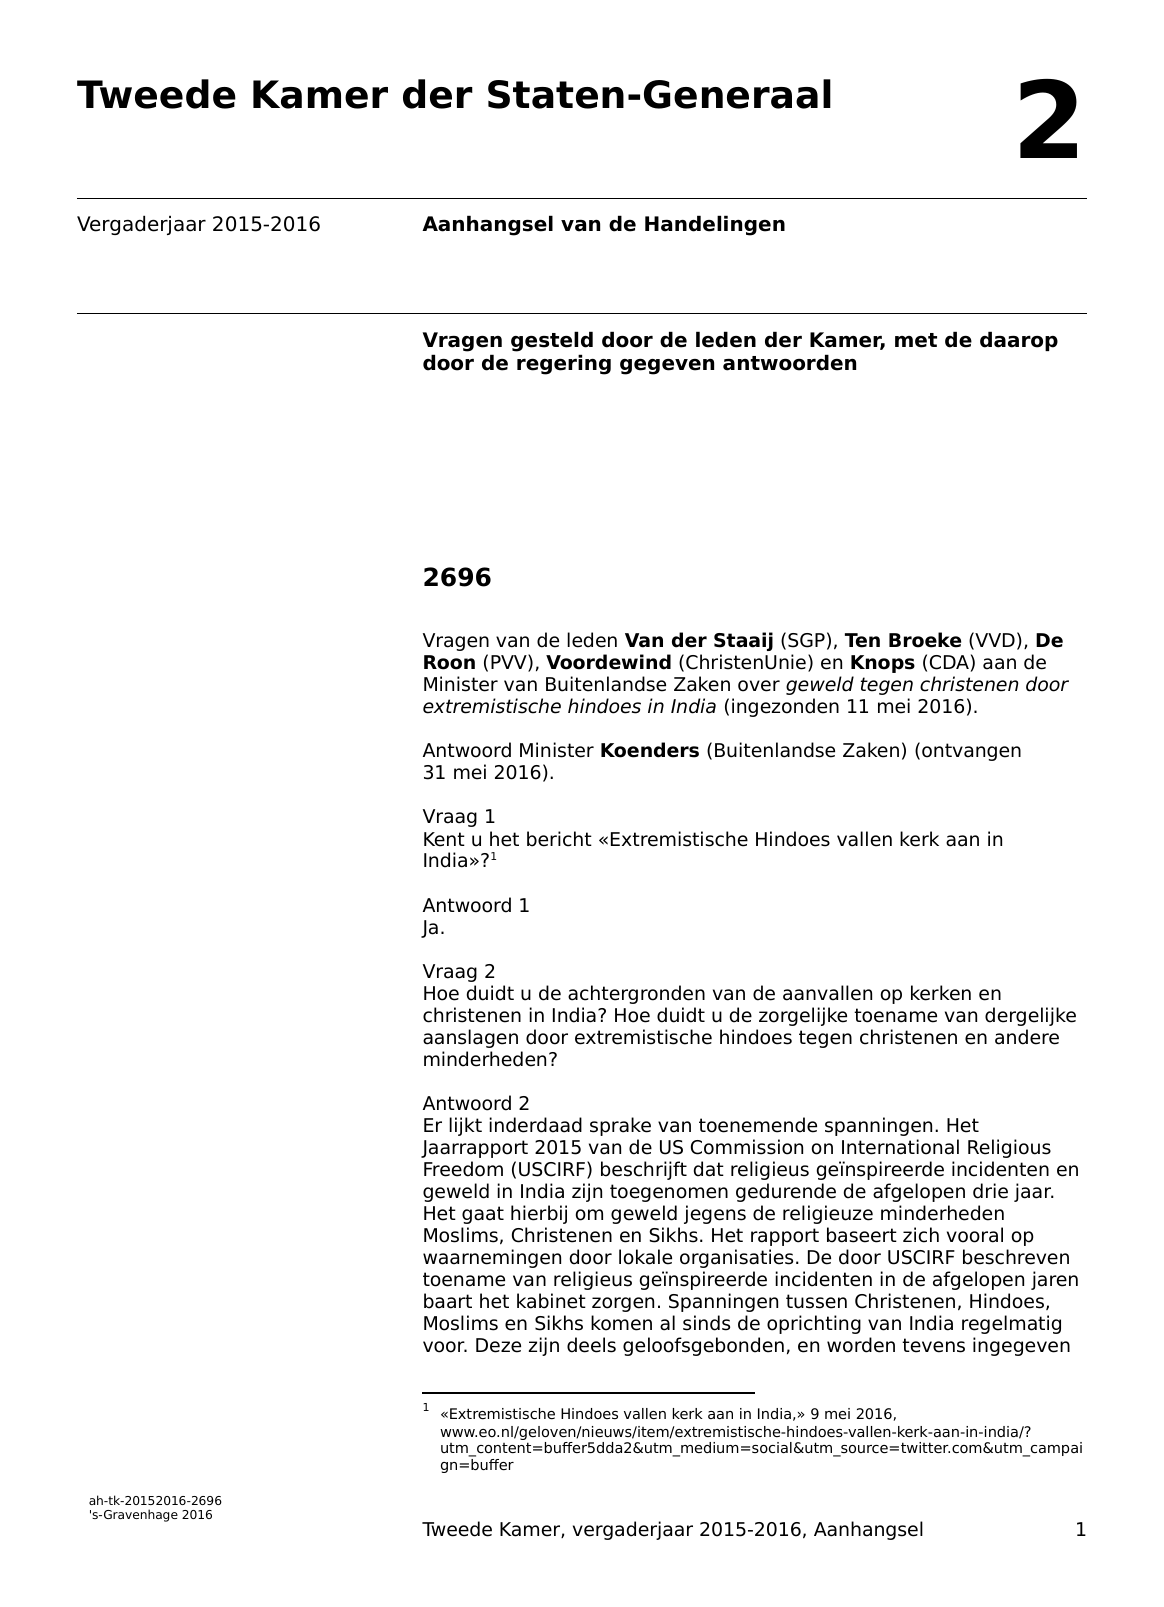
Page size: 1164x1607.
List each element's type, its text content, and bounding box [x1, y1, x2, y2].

table_cell [77, 314, 422, 375]
text Vragen van de leden Van der Staaij (SGP), Ten Broeke (VVD), De Roon (PVV), Voordewind (ChristenUnie) en Knops (CDA) aan de Minister van Buitenlandse Zaken over geweld tegen christenen door extremistische hindoes in India (ingezonden 11 mei 2016). [422, 630, 1087, 718]
text Hoe duidt u de achtergronden van de aanvallen op kerken en christenen in India? Hoe duidt u de zorgelijke toename van dergelijke aanslagen door extremistische hindoes tegen christenen en andere minderheden? [422, 983, 1087, 1071]
text Kent u het bericht «Extremistische Hindoes vallen kerk aan in India»? [422, 828, 1087, 872]
table_cell Aanhangsel van de Handelingen [422, 199, 1087, 313]
table_cell Vergaderjaar 2015-2016 [77, 199, 422, 313]
text 's-Gravenhage 2016 [88, 1508, 323, 1522]
text Vraag 2 [422, 961, 1087, 983]
text «Extremistische Hindoes vallen kerk aan in India,» 9 mei 2016, www.eo.nl/geloven/nieuws/item/extremistische-hindoes-vallen-kerk-aan-in-india/?utm_content=buffer5dda2&utm_medium=social&utm_source=twitter.com&utm_campaign=buffer [422, 1402, 1087, 1474]
text Ja. [422, 917, 1087, 938]
text 2696 [422, 563, 1087, 592]
table_header 2 [886, 59, 1087, 198]
text Antwoord 2 [422, 1093, 1087, 1115]
text Antwoord 1 [422, 894, 1087, 917]
text Antwoord Minister Koenders (Buitenlandse Zaken) (ontvangen 31 mei 2016). [422, 740, 1087, 784]
table_header Tweede Kamer der Staten-Generaal [77, 59, 886, 198]
text Vraag 1 [422, 806, 1087, 828]
table_cell Vragen gesteld door de leden der Kamer, met de daarop door de regering gegeven antwoorden [422, 314, 1087, 375]
text Er lijkt inderdaad sprake van toenemende spanningen. Het Jaarrapport 2015 van de US Commission on International Religious Freedom (USCIRF) beschrijft dat religieus geïnspireerde incidenten en geweld in India zijn toegenomen gedurende de afgelopen drie jaar. Het gaat hierbij om geweld jegens de religieuze minderheden Moslims, Christenen en Sikhs. Het rapport baseert zich vooral op waarnemingen door lokale organisaties. De door USCIRF beschreven toename van religieus geïnspireerde incidenten in de afgelopen jaren baart het kabinet zorgen. Spanningen tussen Christenen, Hindoes, Moslims en Sikhs komen al sinds de oprichting van India regelmatig voor. Deze zijn deels geloofsgebonden, en worden tevens ingegeven [422, 1115, 1087, 1357]
text ah-tk-20152016-2696 [88, 1494, 323, 1508]
